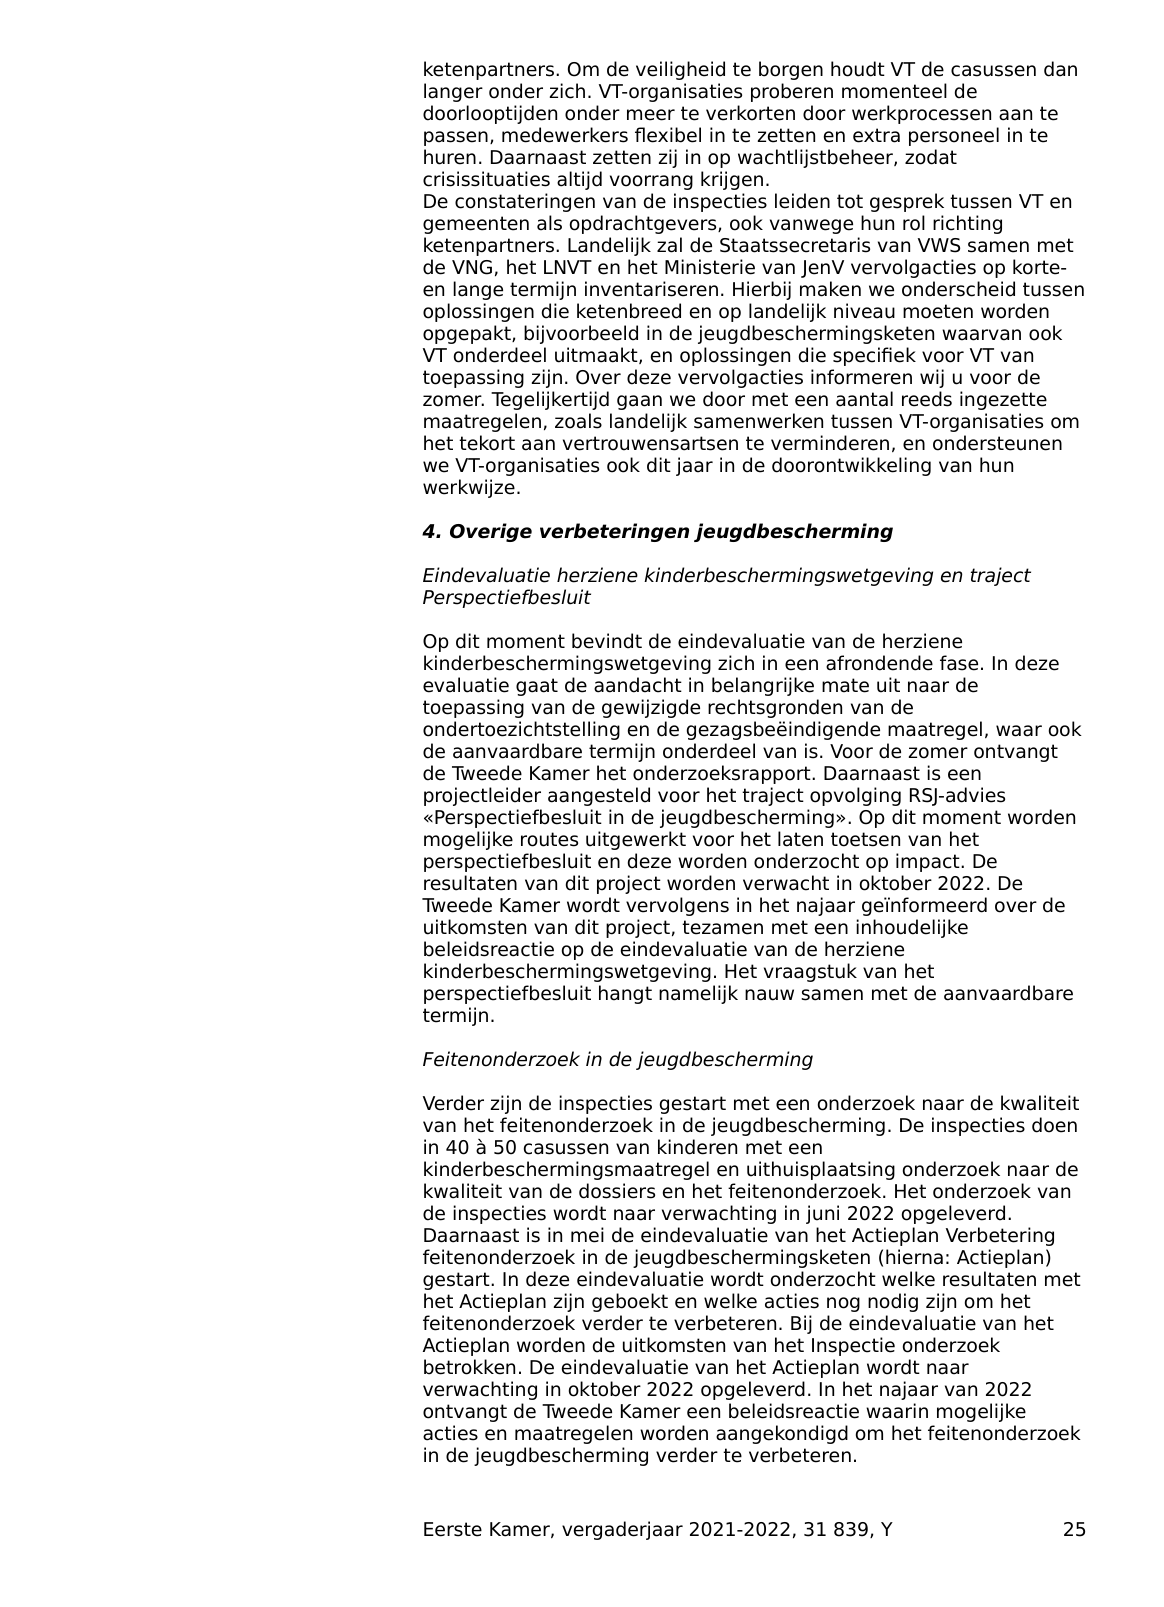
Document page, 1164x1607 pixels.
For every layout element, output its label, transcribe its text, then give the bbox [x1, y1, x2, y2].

text Verder zijn de inspecties gestart met een onderzoek naar de kwaliteit van het feitenonderzoek in de jeugdbescherming. De inspecties doen in 40 à 50 casussen van kinderen met een kinderbeschermingsmaatregel en uithuisplaatsing onderzoek naar de kwaliteit van de dossiers en het feitenonderzoek. Het onderzoek van de inspecties wordt naar verwachting in juni 2022 opgeleverd. Daarnaast is in mei de eindevaluatie van het Actieplan Verbetering feitenonderzoek in de jeugdbeschermingsketen (hierna: Actieplan) gestart. In deze eindevaluatie wordt onderzocht welke resultaten met het Actieplan zijn geboekt en welke acties nog nodig zijn om het feitenonderzoek verder te verbeteren. Bij de eindevaluatie van het Actieplan worden de uitkomsten van het Inspectie onderzoek betrokken. De eindevaluatie van het Actieplan wordt naar verwachting in oktober 2022 opgeleverd. In het najaar van 2022 ontvangt de Tweede Kamer een beleidsreactie waarin mogelijke acties en maatregelen worden aangekondigd om het feitenonderzoek in de jeugdbescherming verder te verbeteren. [422, 1093, 1087, 1467]
text Op dit moment bevindt de eindevaluatie van de herziene kinderbeschermingswetgeving zich in een afrondende fase. In deze evaluatie gaat de aandacht in belangrijke mate uit naar de toepassing van de gewijzigde rechtsgronden van de ondertoezichtstelling en de gezagsbeëindigende maatregel, waar ook de aanvaardbare termijn onderdeel van is. Voor de zomer ontvangt de Tweede Kamer het onderzoeksrapport. Daarnaast is een projectleider aangesteld voor het traject opvolging RSJ-advies «Perspectiefbesluit in de jeugdbescherming». Op dit moment worden mogelijke routes uitgewerkt voor het laten toetsen van het perspectiefbesluit en deze worden onderzocht op impact. De resultaten van dit project worden verwacht in oktober 2022. De Tweede Kamer wordt vervolgens in het najaar geïnformeerd over de uitkomsten van dit project, tezamen met een inhoudelijke beleidsreactie op de eindevaluatie van de herziene kinderbeschermingswetgeving. Het vraagstuk van het perspectiefbesluit hangt namelijk nauw samen met de aanvaardbare termijn. [422, 631, 1087, 1027]
subtitle 4. Overige verbeteringen jeugdbescherming [422, 521, 1087, 543]
subtitle Feitenonderzoek in de jeugdbescherming [422, 1049, 1087, 1071]
text De constateringen van de inspecties leiden tot gesprek tussen VT en gemeenten als opdrachtgevers, ook vanwege hun rol richting ketenpartners. Landelijk zal de Staatssecretaris van VWS samen met de VNG, het LNVT en het Ministerie van JenV vervolgacties op korte- en lange termijn inventariseren. Hierbij maken we onderscheid tussen oplossingen die ketenbreed en op landelijk niveau moeten worden opgepakt, bijvoorbeeld in de jeugdbeschermingsketen waarvan ook VT onderdeel uitmaakt, en oplossingen die specifiek voor VT van toepassing zijn. Over deze vervolgacties informeren wij u voor de zomer. Tegelijkertijd gaan we door met een aantal reeds ingezette maatregelen, zoals landelijk samenwerken tussen VT-organisaties om het tekort aan vertrouwensartsen te verminderen, en ondersteunen we VT-organisaties ook dit jaar in de doorontwikkeling van hun werkwijze. [422, 191, 1087, 499]
text ketenpartners. Om de veiligheid te borgen houdt VT de casussen dan langer onder zich. VT-organisaties proberen momenteel de doorlooptijden onder meer te verkorten door werkprocessen aan te passen, medewerkers flexibel in te zetten en extra personeel in te huren. Daarnaast zetten zij in op wachtlijstbeheer, zodat crisissituaties altijd voorrang krijgen. [422, 59, 1087, 191]
subtitle Eindevaluatie herziene kinderbeschermingswetgeving en traject Perspectiefbesluit [422, 565, 1087, 609]
